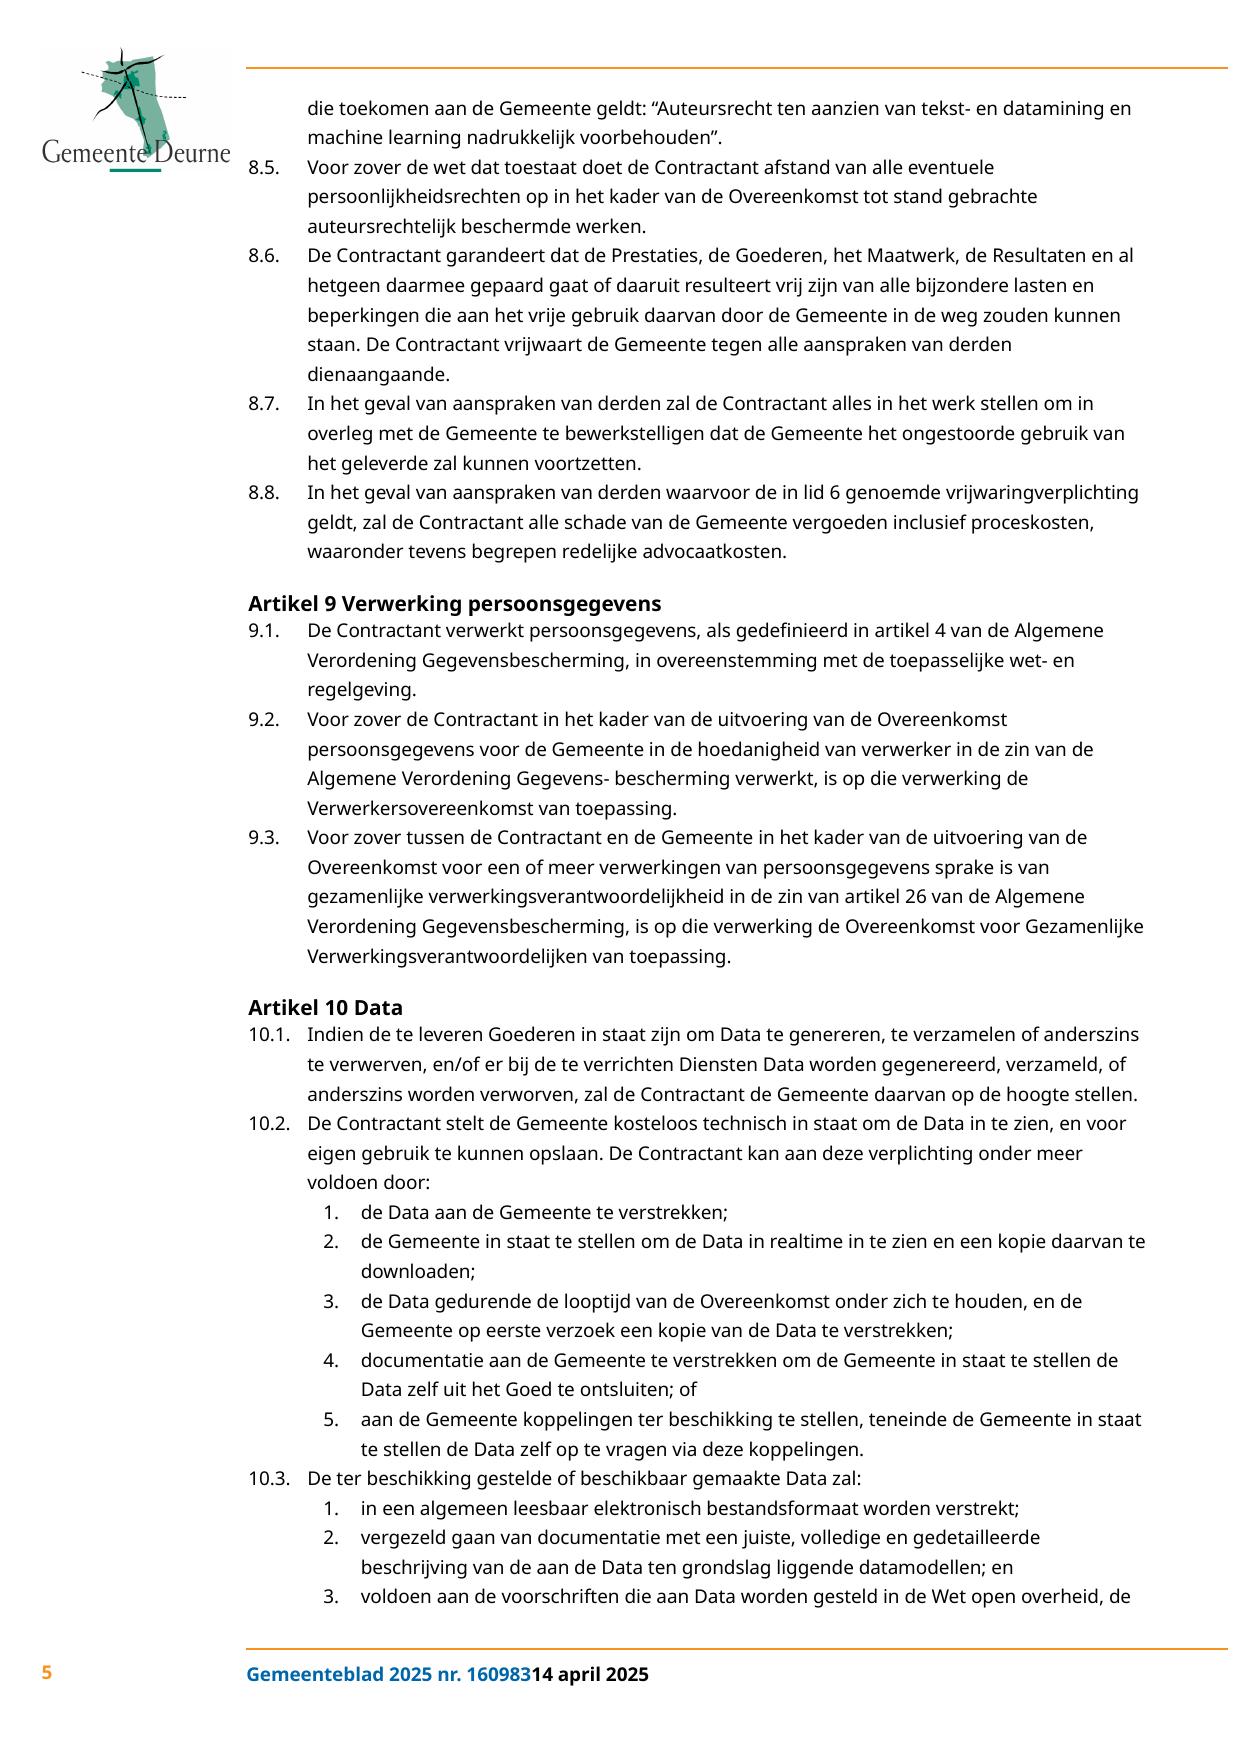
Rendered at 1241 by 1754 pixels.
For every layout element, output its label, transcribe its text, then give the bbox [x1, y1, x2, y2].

list In het geval van aanspraken van derden waarvoor de in lid 6 genoemde vrijwaringverplichting geldt, zal de Contractant alle schade van de Gemeente vergoeden inclusief proceskosten, waaronder tevens begrepen redelijke advocaatkosten. [248, 479, 1152, 564]
list vergezeld gaan van documentatie met een juiste, volledige en gedetailleerde beschrijving van de aan de Data ten grondslag liggende datamodellen; en [323, 1524, 1152, 1580]
list Indien de te leveren Goederen in staat zijn om Data te genereren, te verzamelen of anderszins te verwerven, en/of er bij de te verrichten Diensten Data worden gegenereerd, verzameld, of anderszins worden verworven, zal de Contractant de Gemeente daarvan op de hoogte stellen. [248, 1022, 1152, 1107]
text Artikel 9 Verwerking persoonsgegevens [248, 589, 1152, 617]
list documentatie aan de Gemeente te verstrekken om de Gemeente in staat te stellen de Data zelf uit het Goed te ontsluiten; of [323, 1347, 1152, 1402]
list in een algemeen leesbaar elektronisch bestandsformaat worden verstrekt; [323, 1495, 1152, 1521]
text Artikel 10 Data [248, 993, 1152, 1022]
list de Data gedurende de looptijd van de Overeenkomst onder zich te houden, en de Gemeente op eerste verzoek een kopie van de Data te verstrekken; [323, 1288, 1152, 1343]
list Voor zover de wet dat toestaat doet de Contractant afstand van alle eventuele persoonlijkheidsrechten op in het kader van de Overeenkomst tot stand gebrachte auteursrechtelijk beschermde werken. [248, 154, 1152, 239]
list Voor zover tussen de Contractant en de Gemeente in het kader van de uitvoering van de Overeenkomst voor een of meer verwerkingen van persoonsgegevens sprake is van gezamenlijke verwerkingsverantwoordelijkheid in de zin van artikel 26 van de Algemene Verordening Gegevensbescherming, is op die verwerking de Overeenkomst voor Gezamenlijke Verwerkingsverantwoordelijken van toepassing. [248, 824, 1152, 968]
list In het geval van aanspraken van derden zal de Contractant alles in het werk stellen om in overleg met de Gemeente te bewerkstelligen dat de Gemeente het ongestoorde gebruik van het geleverde zal kunnen voortzetten. [248, 391, 1152, 476]
list aan de Gemeente koppelingen ter beschikking te stellen, teneinde de Gemeente in staat te stellen de Data zelf op te vragen via deze koppelingen. [323, 1406, 1152, 1462]
list de Data aan de Gemeente te verstrekken; [323, 1199, 1152, 1225]
list die toekomen aan de Gemeente geldt: “Auteursrecht ten aanzien van tekst- en datamining en machine learning nadrukkelijk voorbehouden”. [248, 95, 1152, 150]
list De Contractant stelt de Gemeente kosteloos technisch in staat om de Data in te zien, en voor eigen gebruik te kunnen opslaan. De Contractant kan aan deze verplichting onder meer voldoen door: [248, 1110, 1152, 1195]
list De Contractant verwerkt persoonsgegevens, als gedefinieerd in artikel 4 van de Algemene Verordening Gegevensbescherming, in overeenstemming met de toepasselijke wet- en regelgeving. [248, 617, 1152, 702]
list de Gemeente in staat te stellen om de Data in realtime in te zien en een kopie daarvan te downloaden; [323, 1229, 1152, 1284]
list De Contractant garandeert dat de Prestaties, de Goederen, het Maatwerk, de Resultaten en al hetgeen daarmee gepaard gaat of daaruit resulteert vrij zijn van alle bijzondere lasten en beperkingen die aan het vrije gebruik daarvan door de Gemeente in de weg zouden kunnen staan. De Contractant vrijwaart de Gemeente tegen alle aanspraken van derden dienaangaande. [248, 243, 1152, 387]
list Voor zover de Contractant in het kader van de uitvoering van de Overeenkomst persoonsgegevens voor de Gemeente in de hoedanigheid van verwerker in de zin van de Algemene Verordening Gegevens- bescherming verwerkt, is op die verwerking de Verwerkersovereenkomst van toepassing. [248, 706, 1152, 821]
list De ter beschikking gestelde of beschikbaar gemaakte Data zal: [248, 1465, 1152, 1491]
picture [41, 47, 231, 172]
list voldoen aan de voorschriften die aan Data worden gesteld in de Wet open overheid, de [323, 1584, 1152, 1609]
